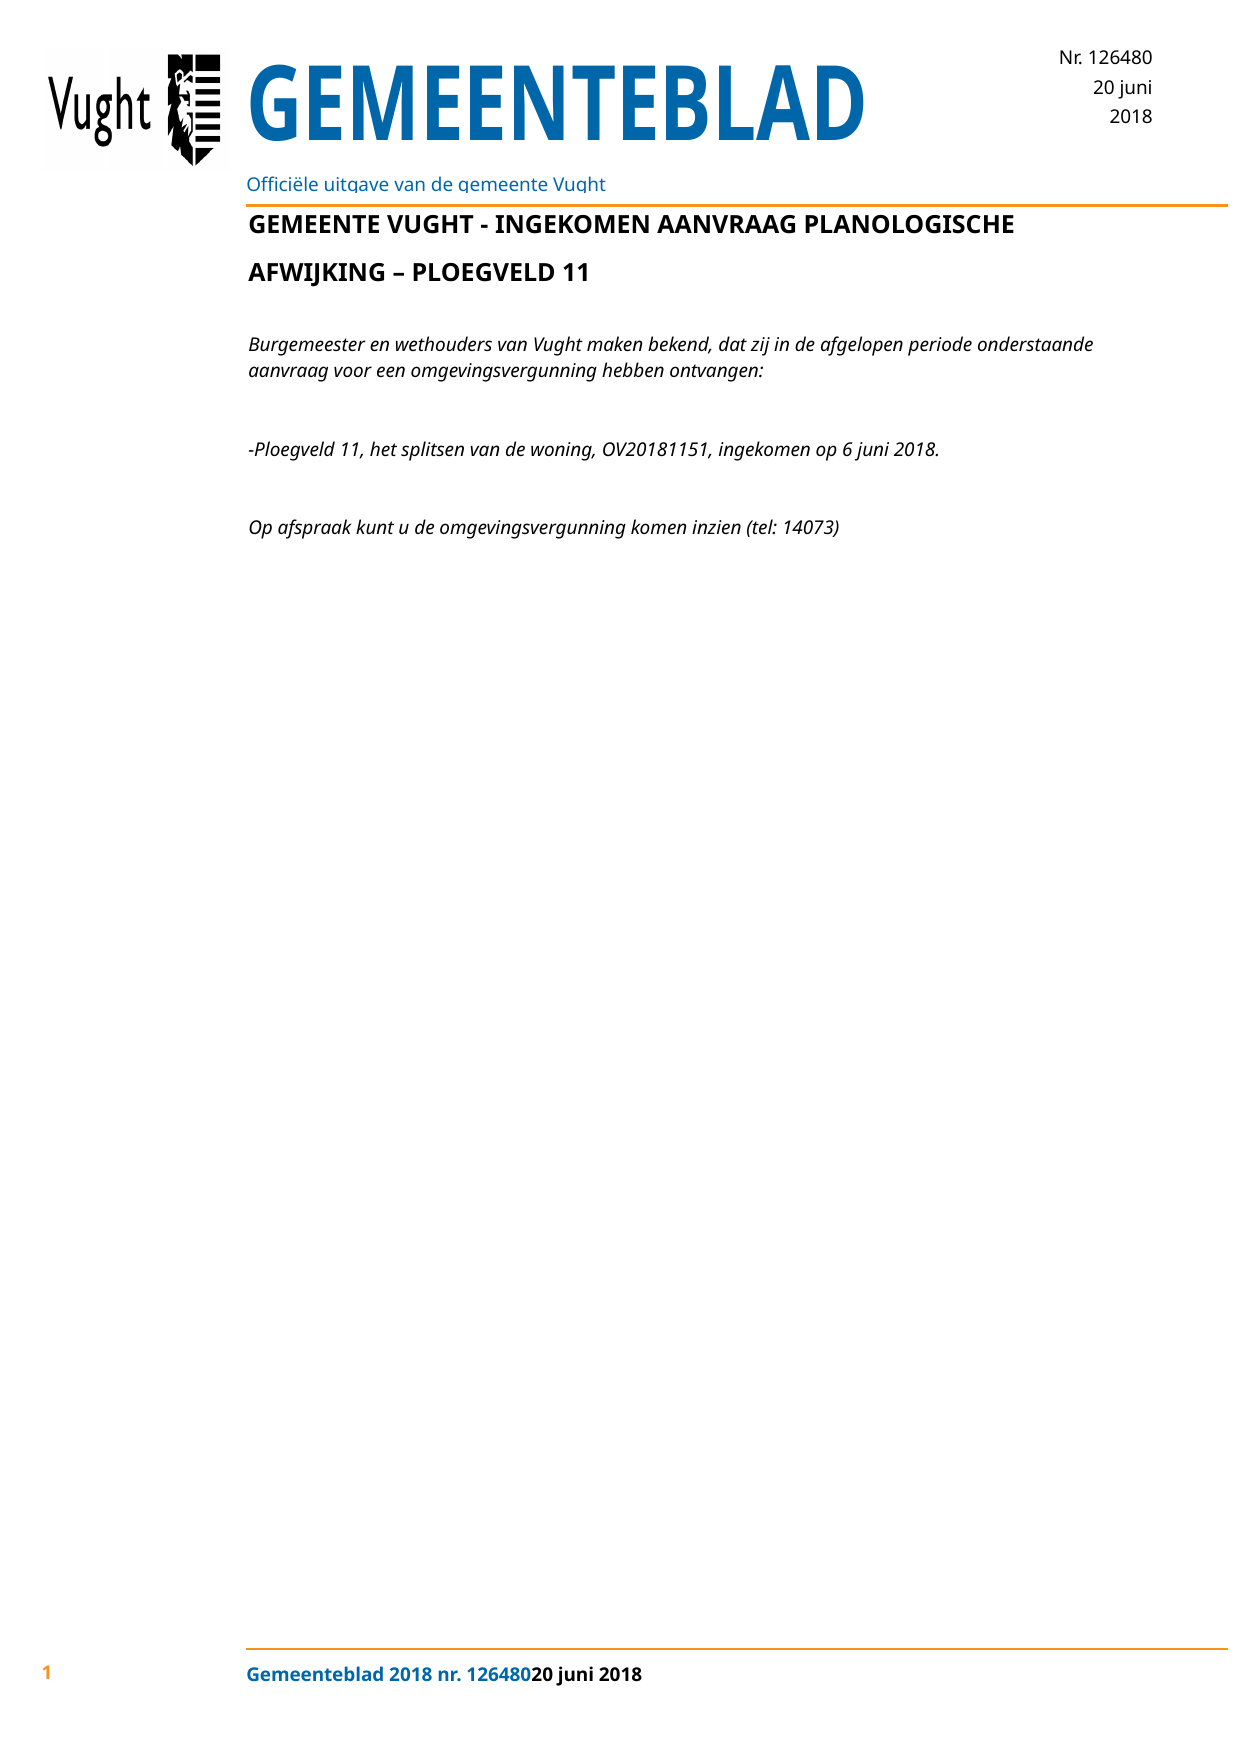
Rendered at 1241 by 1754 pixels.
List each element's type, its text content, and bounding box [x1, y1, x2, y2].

text Burgemeester en wethouders van Vught maken bekend, dat zij in de afgelopen periode onderstaande aanvraag voor een omgevingsvergunning hebben ontvangen: [248, 331, 1152, 383]
picture [41, 47, 231, 172]
text Op afspraak kunt u de omgevingsvergunning komen inzien (tel: 14073) [248, 514, 1152, 540]
text GEMEENTE VUGHT - INGEKOMEN AANVRAAG PLANOLOGISCHE AFWIJKING – PLOEGVELD 11 [248, 207, 1152, 288]
text -Ploegveld 11, het splitsen van de woning, OV20181151, ingekomen op 6 juni 2018. [248, 436, 1152, 461]
